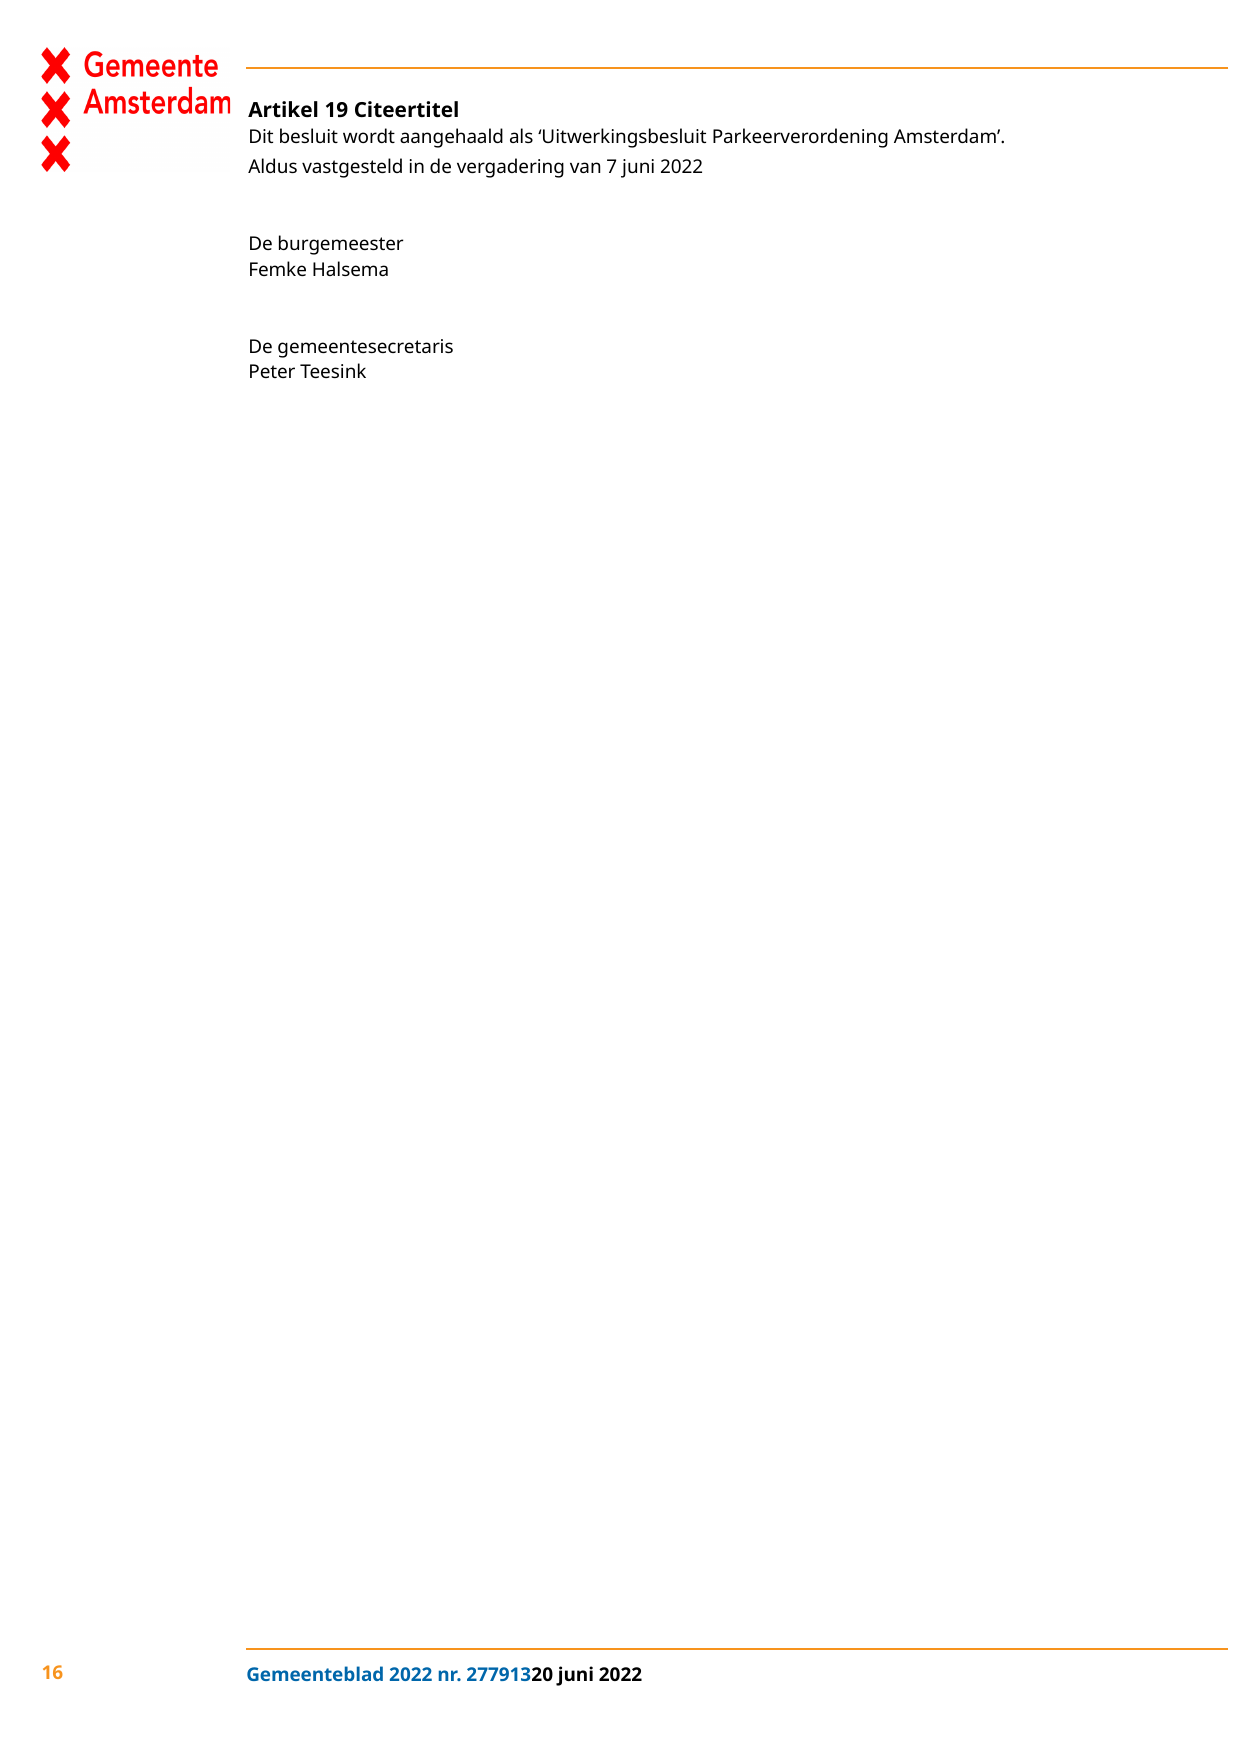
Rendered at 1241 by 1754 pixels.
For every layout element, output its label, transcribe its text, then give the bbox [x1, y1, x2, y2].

text Aldus vastgesteld in de vergadering van 7 juni 2022 [248, 153, 1152, 178]
text De burgemeester [248, 230, 1152, 256]
text Dit besluit wordt aangehaald als ‘Uitwerkingsbesluit Parkeerverordening Amsterdam’. [248, 123, 1152, 149]
text Femke Halsema [248, 256, 1152, 281]
picture [41, 47, 231, 172]
text De gemeentesecretaris [248, 333, 1152, 359]
text Peter Teesink [248, 359, 1152, 384]
text Artikel 19 Citeertitel [248, 95, 1152, 123]
